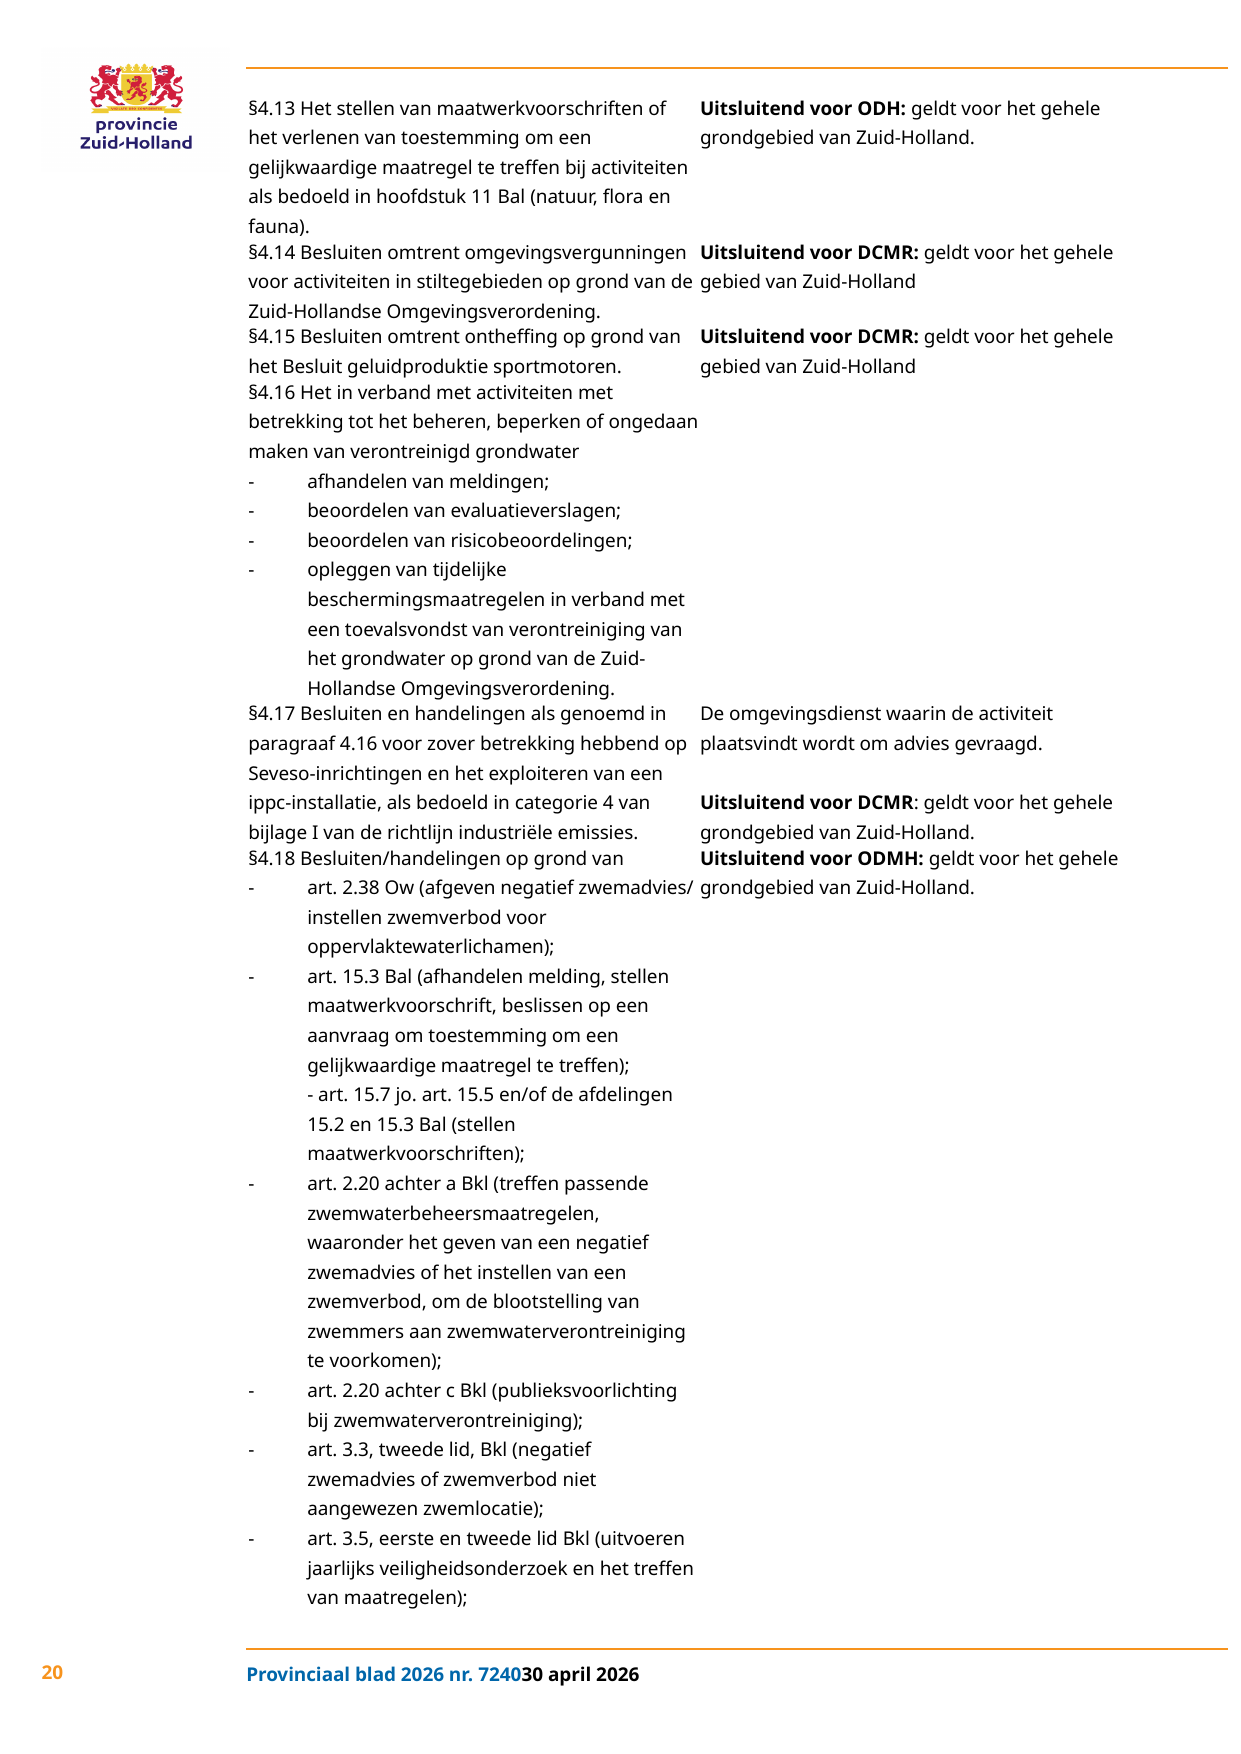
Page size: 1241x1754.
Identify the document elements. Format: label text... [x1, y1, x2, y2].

table_cell §4.17 Besluiten en handelingen als genoemd in paragraaf 4.16 voor zover betrekking hebbend op Seveso-inrichtingen en het exploiteren van een ippc-installatie, als bedoeld in categorie 4 van bijlage I van de richtlijn industriële emissies. [248, 701, 700, 845]
table_cell Uitsluitend voor ODMH: geldt voor het gehele grondgebied van Zuid-Holland. [700, 845, 1152, 1610]
table_cell §4.15 Besluiten omtrent ontheffing op grond van het Besluit geluidproduktie sportmotoren. [248, 324, 700, 379]
table_cell §4.13 Het stellen van maatwerkvoorschriften of het verlenen van toestemming om een gelijkwaardige maatregel te treffen bij activiteiten als bedoeld in hoofdstuk 11 Bal (natuur, flora en fauna). [248, 95, 700, 239]
table_cell De omgevingsdienst waarin de activiteit plaatsvindt wordt om advies gevraagd. Uitsluitend voor DCMR: geldt voor het gehele grondgebied van Zuid-Holland. [700, 701, 1152, 845]
table_cell Uitsluitend voor DCMR: geldt voor het gehele gebied van Zuid-Holland [700, 239, 1152, 324]
table_cell Uitsluitend voor DCMR: geldt voor het gehele gebied van Zuid-Holland [700, 324, 1152, 379]
table_cell Uitsluitend voor ODH: geldt voor het gehele grondgebied van Zuid-Holland. [700, 95, 1152, 239]
picture [41, 47, 231, 172]
table_cell §4.14 Besluiten omtrent omgevingsvergunningen voor activiteiten in stiltegebieden op grond van de Zuid-Hollandse Omgevingsverordening. [248, 239, 700, 324]
table_cell §4.16 Het in verband met activiteiten met betrekking tot het beheren, beperken of ongedaan maken van verontreinigd grondwater afhandelen van meldingen; beoordelen van evaluatieverslagen; beoordelen van risicobeoordelingen; opleggen van tijdelijke beschermingsmaatregelen in verband met een toevalsvondst van verontreiniging van het grondwater op grond van de Zuid-Hollandse Omgevingsverordening. [248, 379, 700, 701]
table_cell §4.18 Besluiten/handelingen op grond van art. 2.38 Ow (afgeven negatief zwemadvies/ instellen zwemverbod voor oppervlaktewaterlichamen); art. 15.3 Bal (afhandelen melding, stellen maatwerkvoorschrift, beslissen op een aanvraag om toestemming om een gelijkwaardige maatregel te treffen); - art. 15.7 jo. art. 15.5 en/of de afdelingen 15.2 en 15.3 Bal (stellen maatwerkvoorschriften); art. 2.20 achter a Bkl (treffen passende zwemwaterbeheersmaatregelen, waaronder het geven van een negatief zwemadvies of het instellen van een zwemverbod, om de blootstelling van zwemmers aan zwemwaterverontreiniging te voorkomen); art. 2.20 achter c Bkl (publieksvoorlichting bij zwemwaterverontreiniging); art. 3.3, tweede lid, Bkl (negatief zwemadvies of zwemverbod niet aangewezen zwemlocatie); art. 3.5, eerste en tweede lid Bkl (uitvoeren jaarlijks veiligheidsonderzoek en het treffen van maatregelen); [248, 845, 700, 1610]
table_cell [700, 379, 1152, 701]
